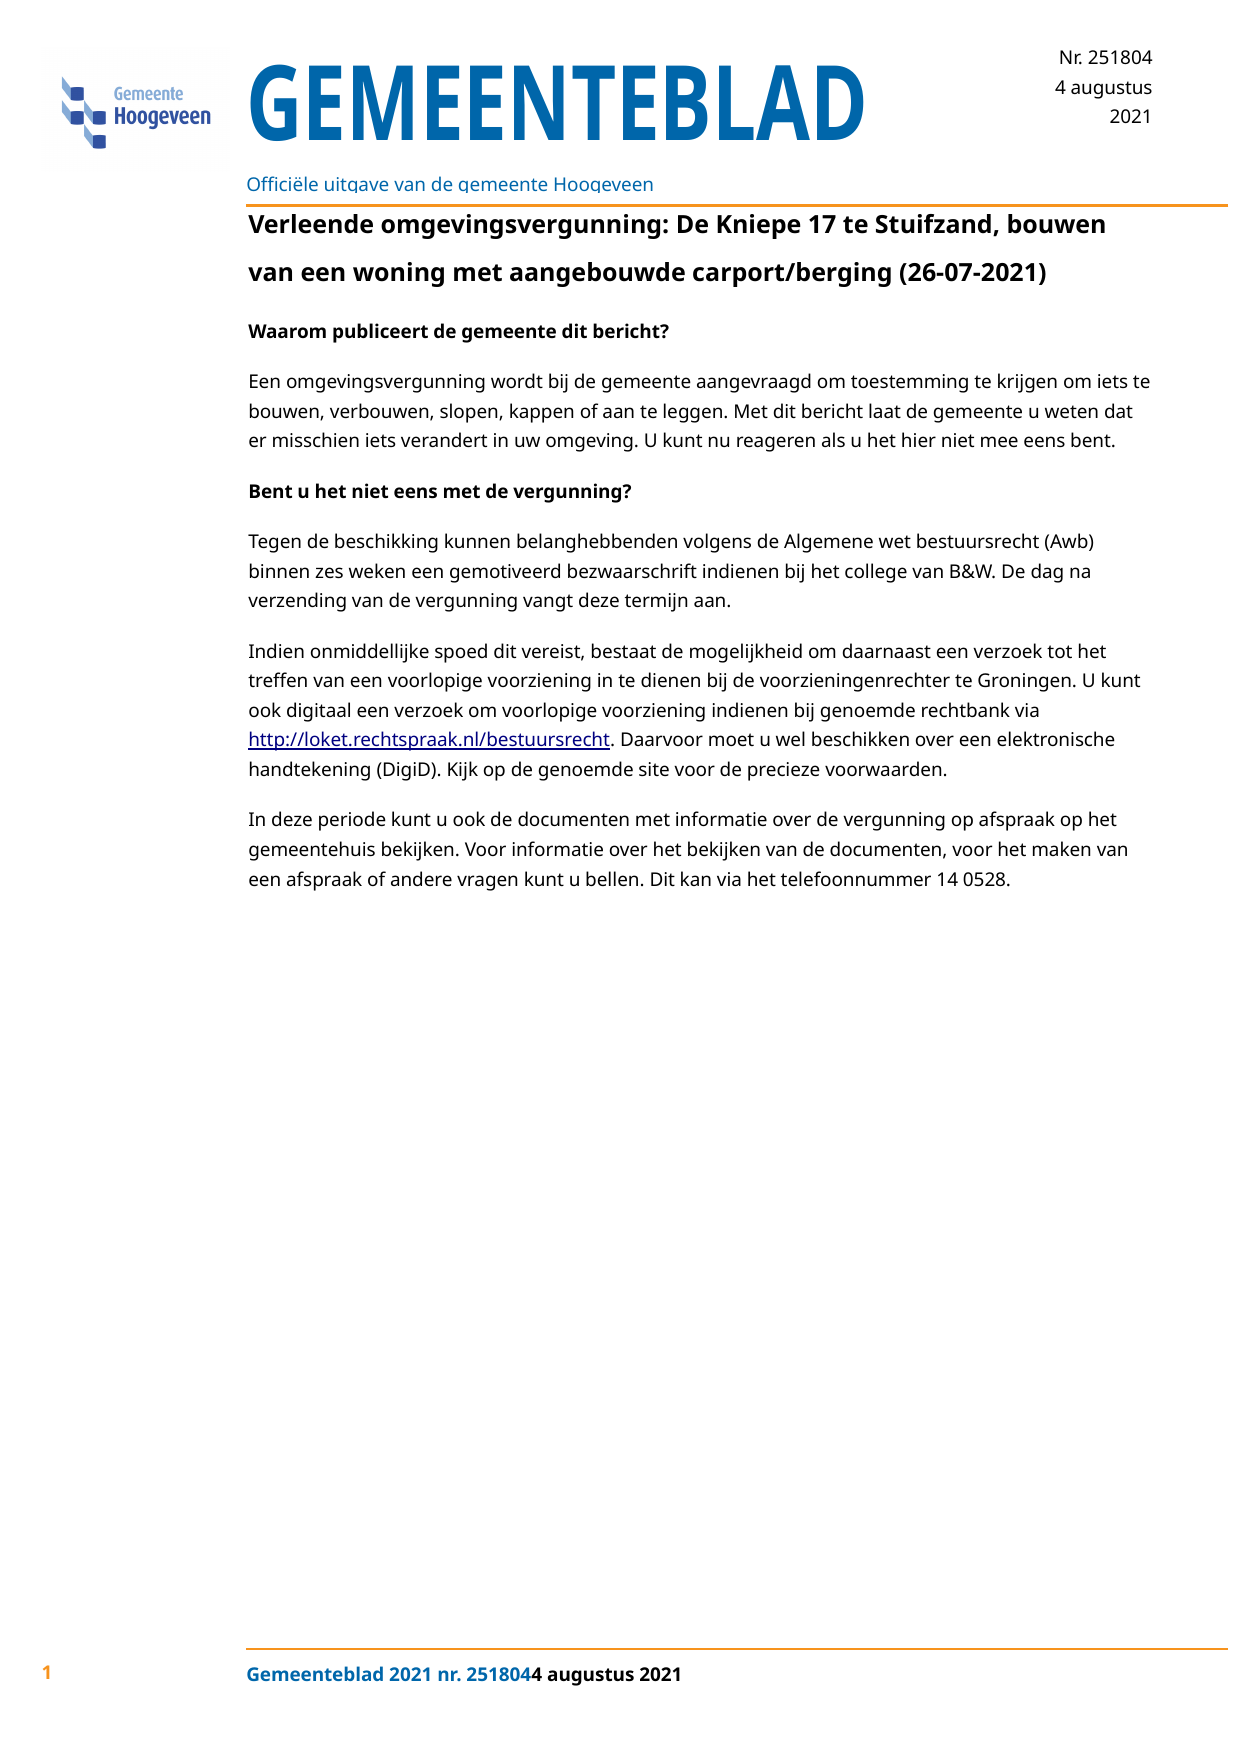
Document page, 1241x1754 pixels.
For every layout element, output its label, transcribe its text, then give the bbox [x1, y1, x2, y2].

picture [41, 47, 231, 172]
text Indien onmiddellijke spoed dit vereist, bestaat de mogelijkheid om daarnaast een verzoek tot het treffen van een voorlopige voorziening in te dienen bij de voorzieningenrechter te Groningen. U kunt ook digitaal een verzoek om voorlopige voorziening indienen bij genoemde rechtbank via http://loket.rechtspraak.nl/bestuursrecht. Daarvoor moet u wel beschikken over een elektronische handtekening (DigiD). Kijk op de genoemde site voor de precieze voorwaarden. [248, 638, 1152, 782]
text Verleende omgevingsvergunning: De Kniepe 17 te Stuifzand, bouwen van een woning met aangebouwde carport/berging (26-07-2021) [248, 207, 1152, 288]
text In deze periode kunt u ook de documenten met informatie over de vergunning op afspraak op het gemeentehuis bekijken. Voor informatie over het bekijken van de documenten, voor het maken van een afspraak of andere vragen kunt u bellen. Dit kan via het telefoonnummer 14 0528. [248, 807, 1152, 892]
text Bent u het niet eens met de vergunning? [248, 478, 1152, 504]
text Waarom publiceert de gemeente dit bericht? [248, 318, 1152, 344]
text Een omgevingsvergunning wordt bij de gemeente aangevraagd om toestemming te krijgen om iets te bouwen, verbouwen, slopen, kappen of aan te leggen. Met dit bericht laat de gemeente u weten dat er misschien iets verandert in uw omgeving. U kunt nu reageren als u het hier niet mee eens bent. [248, 368, 1152, 453]
text Tegen de beschikking kunnen belanghebbenden volgens de Algemene wet bestuursrecht (Awb) binnen zes weken een gemotiveerd bezwaarschrift indienen bij het college van B&W. De dag na verzending van de vergunning vangt deze termijn aan. [248, 528, 1152, 613]
